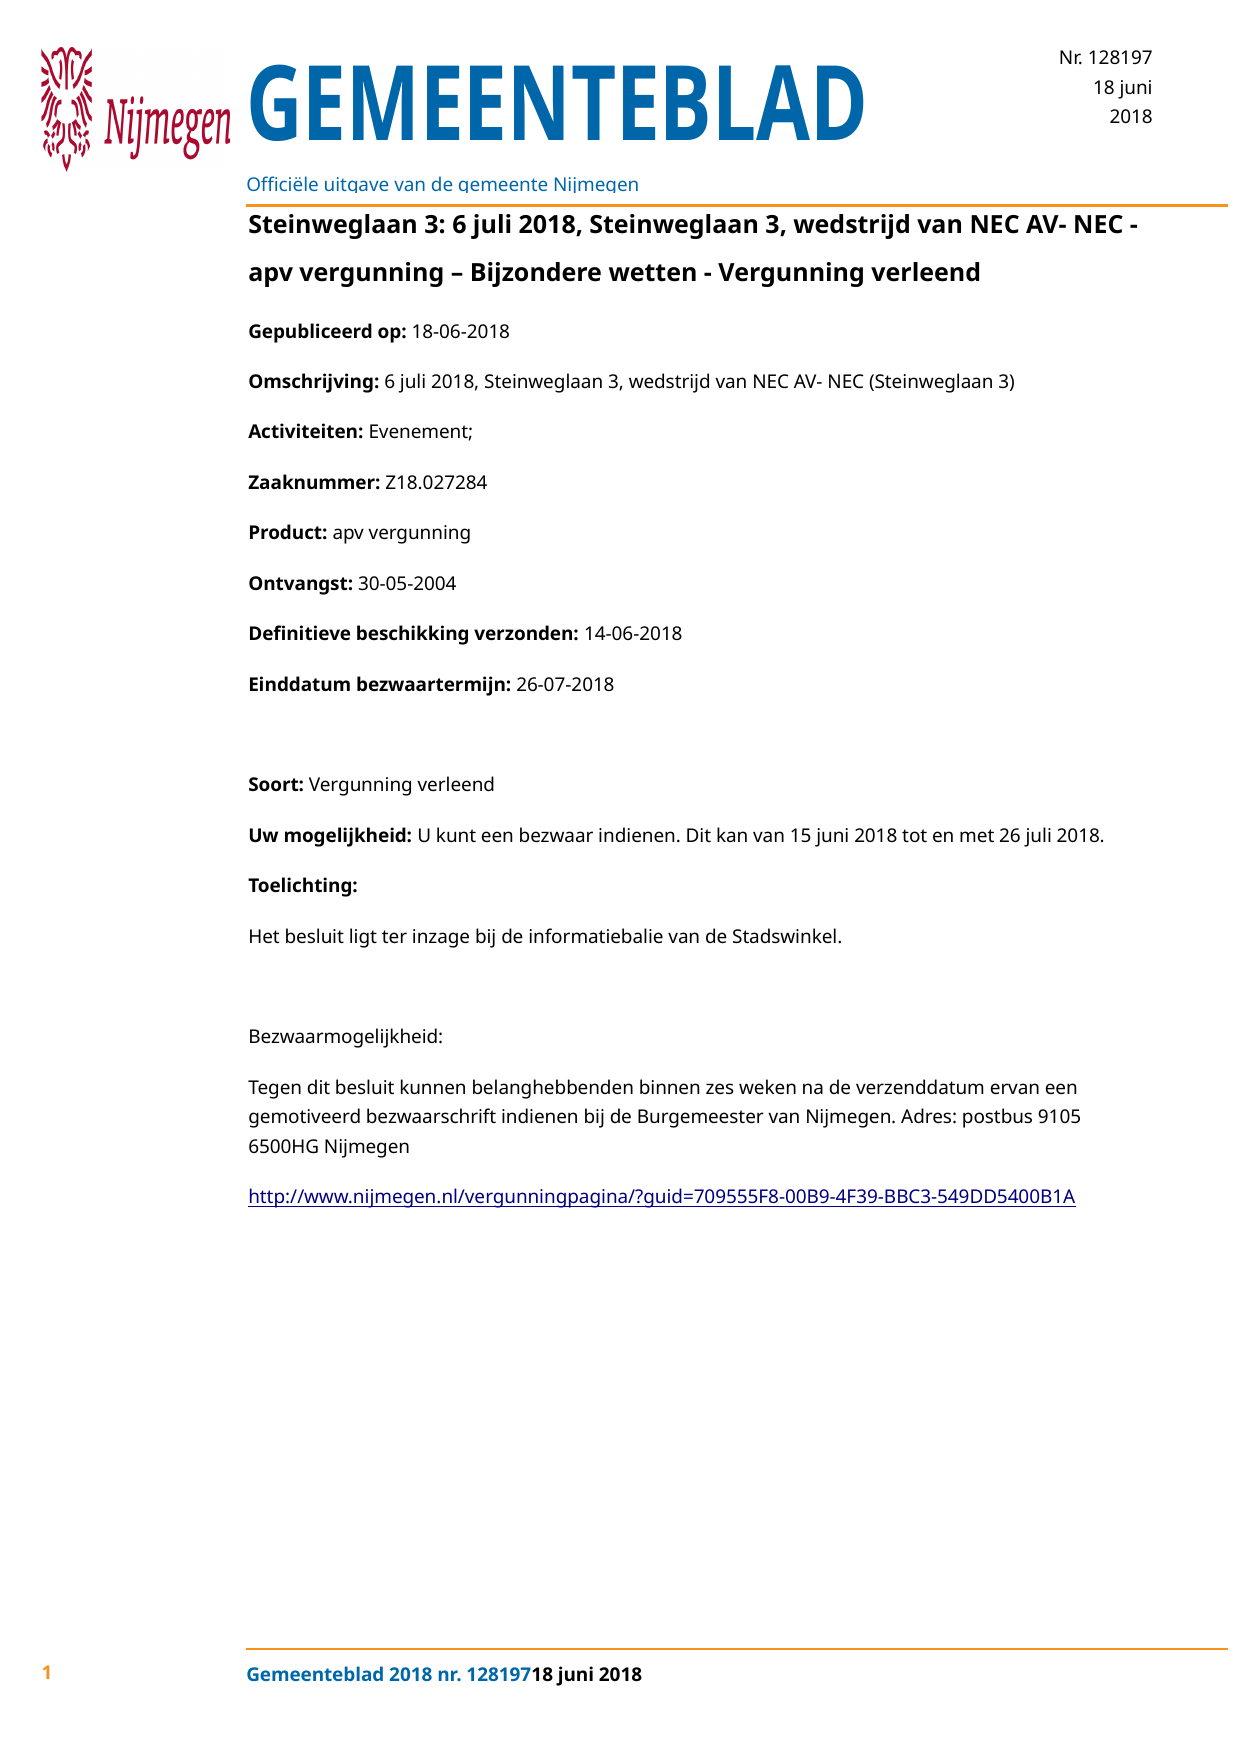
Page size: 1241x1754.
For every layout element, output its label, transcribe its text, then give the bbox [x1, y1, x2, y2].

text Omschrijving: 6 juli 2018, Steinweglaan 3, wedstrijd van NEC AV- NEC (Steinweglaan 3) [248, 368, 1152, 394]
text Toelichting: [248, 872, 1152, 898]
text Definitieve beschikking verzonden: 14-06-2018 [248, 620, 1152, 646]
text Gepubliceerd op: 18-06-2018 [248, 318, 1152, 344]
text Activiteiten: Evenement; [248, 419, 1152, 444]
text Uw mogelijkheid: U kunt een bezwaar indienen. Dit kan van 15 juni 2018 tot en met 26 juli 2018. [248, 822, 1152, 848]
text http://www.nijmegen.nl/vergunningpagina/?guid=709555F8-00B9-4F39-BBC3-549DD5400B1A [248, 1184, 1152, 1209]
picture [41, 47, 231, 172]
text Soort: Vergunning verleend [248, 772, 1152, 797]
text Zaaknummer: Z18.027284 [248, 469, 1152, 495]
text Bezwaarmogelijkheid: [248, 1024, 1152, 1049]
text Product: apv vergunning [248, 519, 1152, 545]
text Ontvangst: 30-05-2004 [248, 570, 1152, 596]
text Tegen dit besluit kunnen belanghebbenden binnen zes weken na de verzenddatum ervan een gemotiveerd bezwaarschrift indienen bij de Burgemeester van Nijmegen. Adres: postbus 9105 6500HG Nijmegen [248, 1074, 1152, 1159]
text Einddatum bezwaartermijn: 26-07-2018 [248, 671, 1152, 697]
text Steinweglaan 3: 6 juli 2018, Steinweglaan 3, wedstrijd van NEC AV- NEC - apv vergunning – Bijzondere wetten - Vergunning verleend [248, 207, 1152, 288]
text Het besluit ligt ter inzage bij de informatiebalie van de Stadswinkel. [248, 923, 1152, 949]
